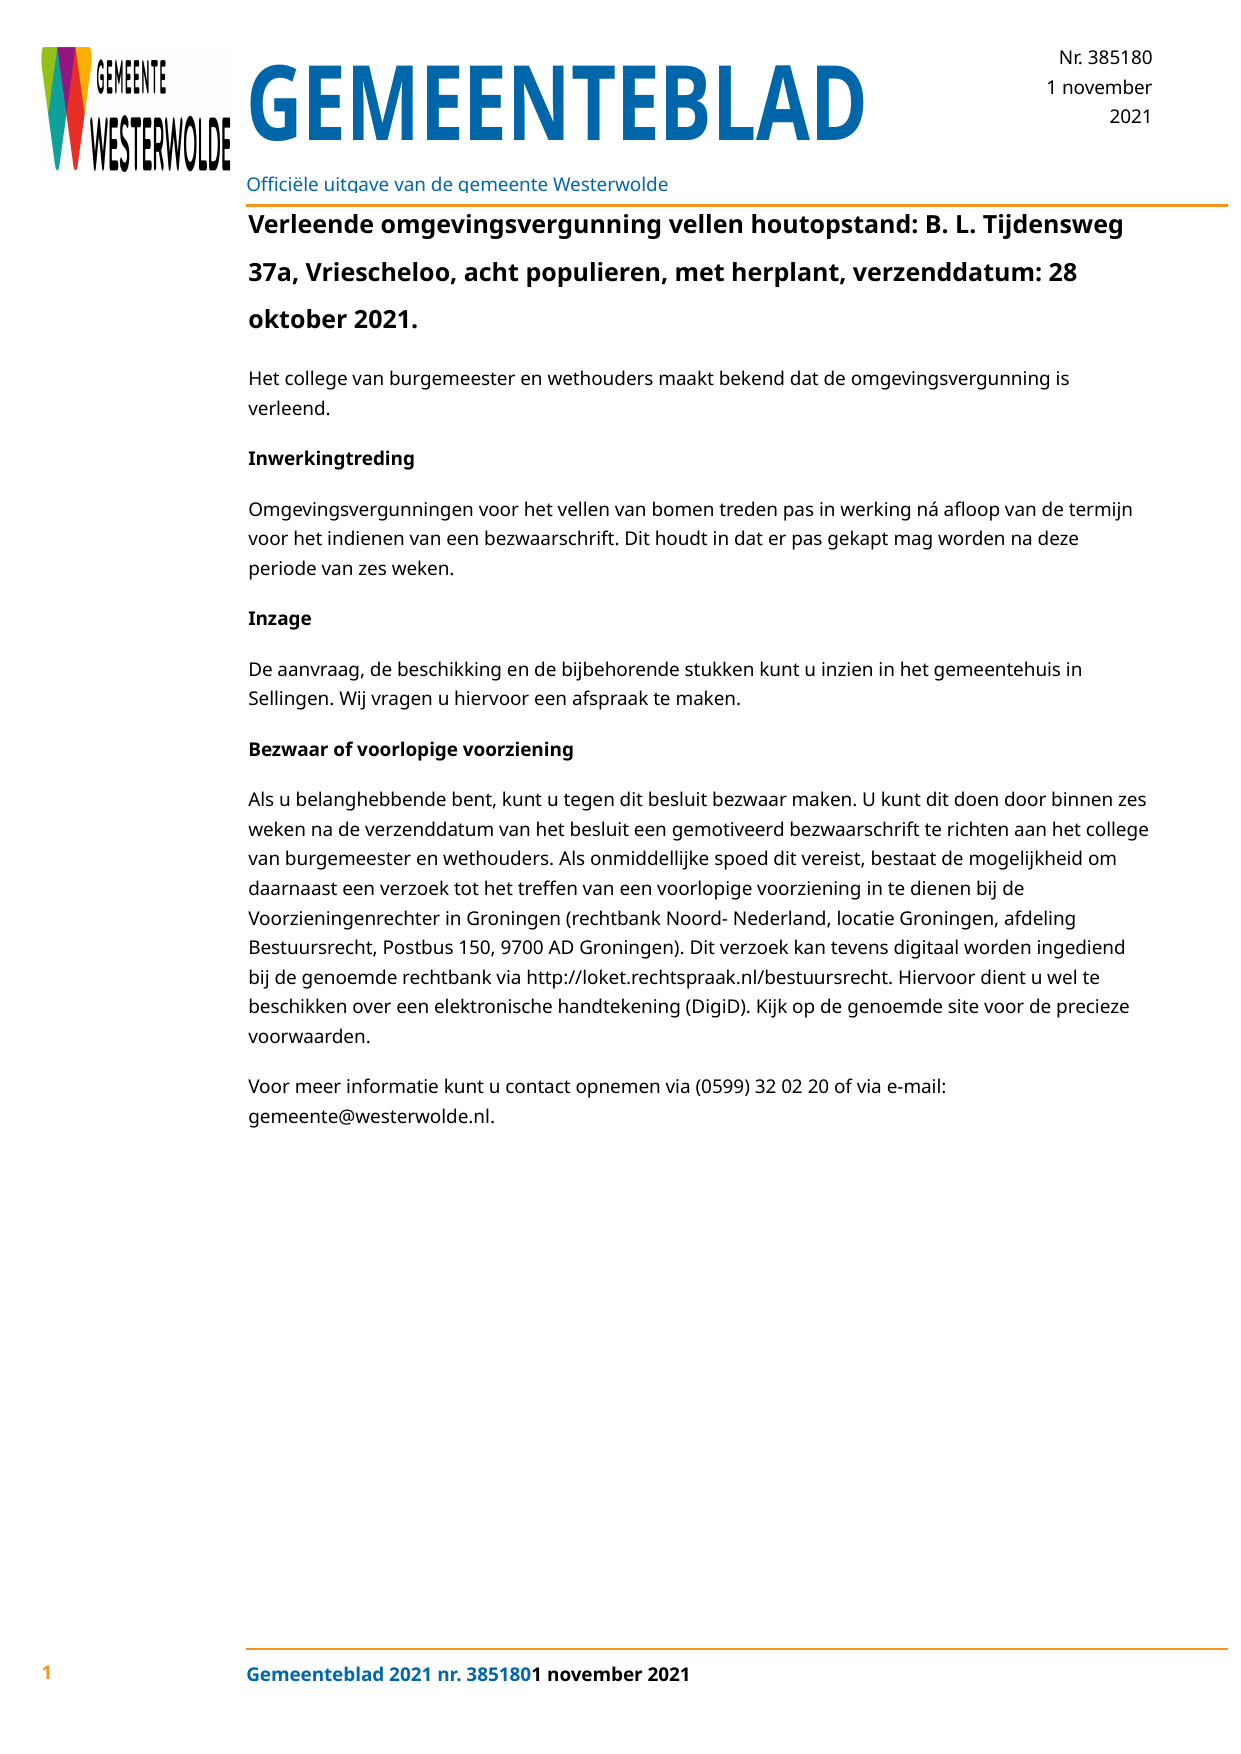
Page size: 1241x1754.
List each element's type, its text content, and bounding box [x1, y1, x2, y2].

text Inzage [248, 606, 1152, 631]
text Voor meer informatie kunt u contact opnemen via (0599) 32 02 20 of via e-mail: gemeente@westerwolde.nl. [248, 1073, 1152, 1129]
picture [41, 47, 231, 172]
text Bezwaar of voorlopige voorziening [248, 736, 1152, 762]
text Omgevingsvergunningen voor het vellen van bomen treden pas in werking ná afloop van de termijn voor het indienen van een bezwaarschrift. Dit houdt in dat er pas gekapt mag worden na deze periode van zes weken. [248, 496, 1152, 581]
text De aanvraag, de beschikking en de bijbehorende stukken kunt u inzien in het gemeentehuis in Sellingen. Wij vragen u hiervoor een afspraak te maken. [248, 656, 1152, 711]
text Als u belanghebbende bent, kunt u tegen dit besluit bezwaar maken. U kunt dit doen door binnen zes weken na de verzenddatum van het besluit een gemotiveerd bezwaarschrift te richten aan het college van burgemeester en wethouders. Als onmiddellijke spoed dit vereist, bestaat de mogelijkheid om daarnaast een verzoek tot het treffen van een voorlopige voorziening in te dienen bij de Voorzieningenrechter in Groningen (rechtbank Noord- Nederland, locatie Groningen, afdeling Bestuursrecht, Postbus 150, 9700 AD Groningen). Dit verzoek kan tevens digitaal worden ingediend bij de genoemde rechtbank via http://loket.rechtspraak.nl/bestuursrecht. Hiervoor dient u wel te beschikken over een elektronische handtekening (DigiD). Kijk op de genoemde site voor de precieze voorwaarden. [248, 786, 1152, 1049]
text Inwerkingtreding [248, 446, 1152, 471]
text Verleende omgevingsvergunning vellen houtopstand: B. L. Tijdensweg 37a, Vriescheloo, acht populieren, met herplant, verzenddatum: 28 oktober 2021. [248, 207, 1152, 336]
text Het college van burgemeester en wethouders maakt bekend dat de omgevingsvergunning is verleend. [248, 366, 1152, 421]
